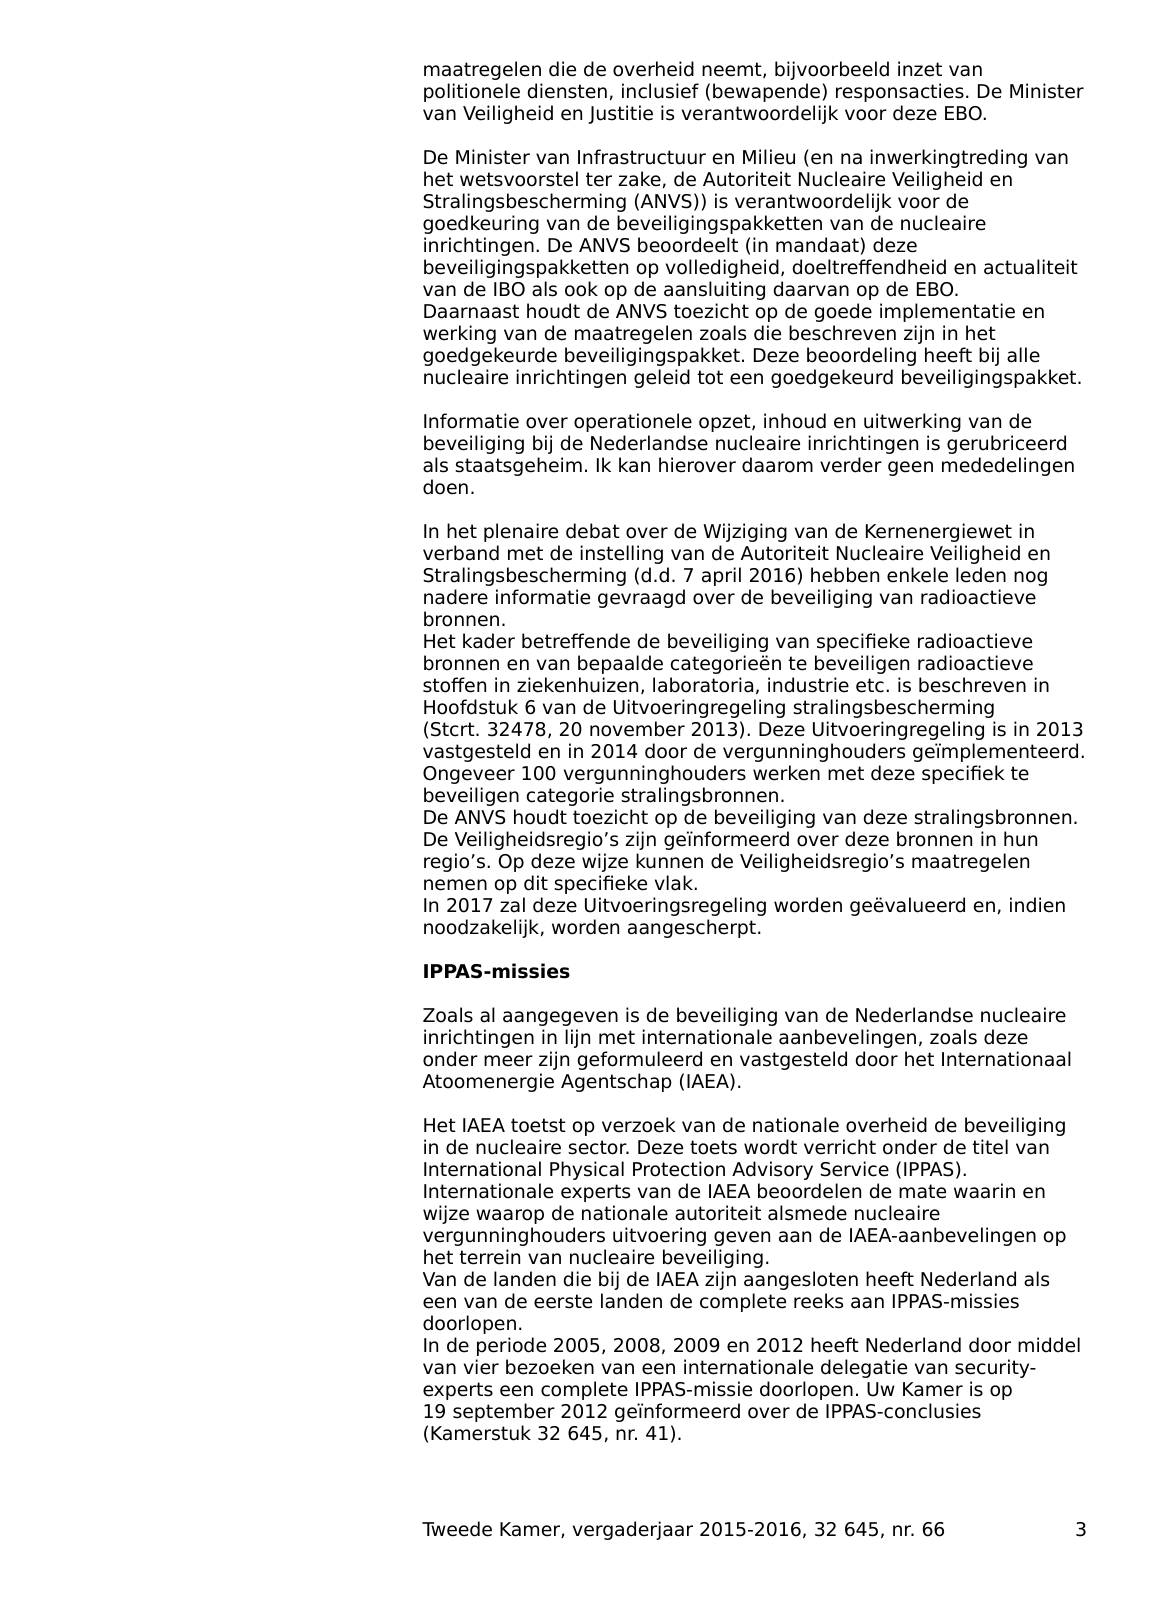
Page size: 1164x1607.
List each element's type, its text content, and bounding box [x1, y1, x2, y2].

subtitle IPPAS-missies [422, 961, 1087, 983]
text Informatie over operationele opzet, inhoud en uitwerking van de beveiliging bij de Nederlandse nucleaire inrichtingen is gerubriceerd als staatsgeheim. Ik kan hierover daarom verder geen mededelingen doen. [422, 411, 1087, 499]
text In het plenaire debat over de Wijziging van de Kernenergiewet in verband met de instelling van de Autoriteit Nucleaire Veiligheid en Stralingsbescherming (d.d. 7 april 2016) hebben enkele leden nog nadere informatie gevraagd over de beveiliging van radioactieve bronnen. [422, 521, 1087, 631]
text Daarnaast houdt de ANVS toezicht op de goede implementatie en werking van de maatregelen zoals die beschreven zijn in het goedgekeurde beveiligingspakket. Deze beoordeling heeft bij alle nucleaire inrichtingen geleid tot een goedgekeurd beveiligingspakket. [422, 301, 1087, 389]
text In de periode 2005, 2008, 2009 en 2012 heeft Nederland door middel van vier bezoeken van een internationale delegatie van security-experts een complete IPPAS-missie doorlopen. Uw Kamer is op 19 september 2012 geïnformeerd over de IPPAS-conclusies (Kamerstuk 32 645, nr. 41). [422, 1335, 1087, 1445]
text Het IAEA toetst op verzoek van de nationale overheid de beveiliging in de nucleaire sector. Deze toets wordt verricht onder de titel van International Physical Protection Advisory Service (IPPAS). Internationale experts van de IAEA beoordelen de mate waarin en wijze waarop de nationale autoriteit alsmede nucleaire vergunninghouders uitvoering geven aan de IAEA-aanbevelingen op het terrein van nucleaire beveiliging. [422, 1115, 1087, 1269]
text De Minister van Infrastructuur en Milieu (en na inwerkingtreding van het wetsvoorstel ter zake, de Autoriteit Nucleaire Veiligheid en Stralingsbescherming (ANVS)) is verantwoordelijk voor de goedkeuring van de beveiligingspakketten van de nucleaire inrichtingen. De ANVS beoordeelt (in mandaat) deze beveiligingspakketten op volledigheid, doeltreffendheid en actualiteit van de IBO als ook op de aansluiting daarvan op de EBO. [422, 147, 1087, 301]
text In 2017 zal deze Uitvoeringsregeling worden geëvalueerd en, indien noodzakelijk, worden aangescherpt. [422, 895, 1087, 939]
text Van de landen die bij de IAEA zijn aangesloten heeft Nederland als een van de eerste landen de complete reeks aan IPPAS-missies doorlopen. [422, 1269, 1087, 1335]
text De ANVS houdt toezicht op de beveiliging van deze stralingsbronnen. De Veiligheidsregio’s zijn geïnformeerd over deze bronnen in hun regio’s. Op deze wijze kunnen de Veiligheidsregio’s maatregelen nemen op dit specifieke vlak. [422, 807, 1087, 895]
text Zoals al aangegeven is de beveiliging van de Nederlandse nucleaire inrichtingen in lijn met internationale aanbevelingen, zoals deze onder meer zijn geformuleerd en vastgesteld door het Internationaal Atoomenergie Agentschap (IAEA). [422, 1005, 1087, 1093]
text maatregelen die de overheid neemt, bijvoorbeeld inzet van politionele diensten, inclusief (bewapende) responsacties. De Minister van Veiligheid en Justitie is verantwoordelijk voor deze EBO. [422, 59, 1087, 125]
text Het kader betreffende de beveiliging van specifieke radioactieve bronnen en van bepaalde categorieën te beveiligen radioactieve stoffen in ziekenhuizen, laboratoria, industrie etc. is beschreven in Hoofdstuk 6 van de Uitvoeringregeling stralingsbescherming (Stcrt. 32478, 20 november 2013). Deze Uitvoeringregeling is in 2013 vastgesteld en in 2014 door de vergunninghouders geïmplementeerd. Ongeveer 100 vergunninghouders werken met deze specifiek te beveiligen categorie stralingsbronnen. [422, 631, 1087, 807]
